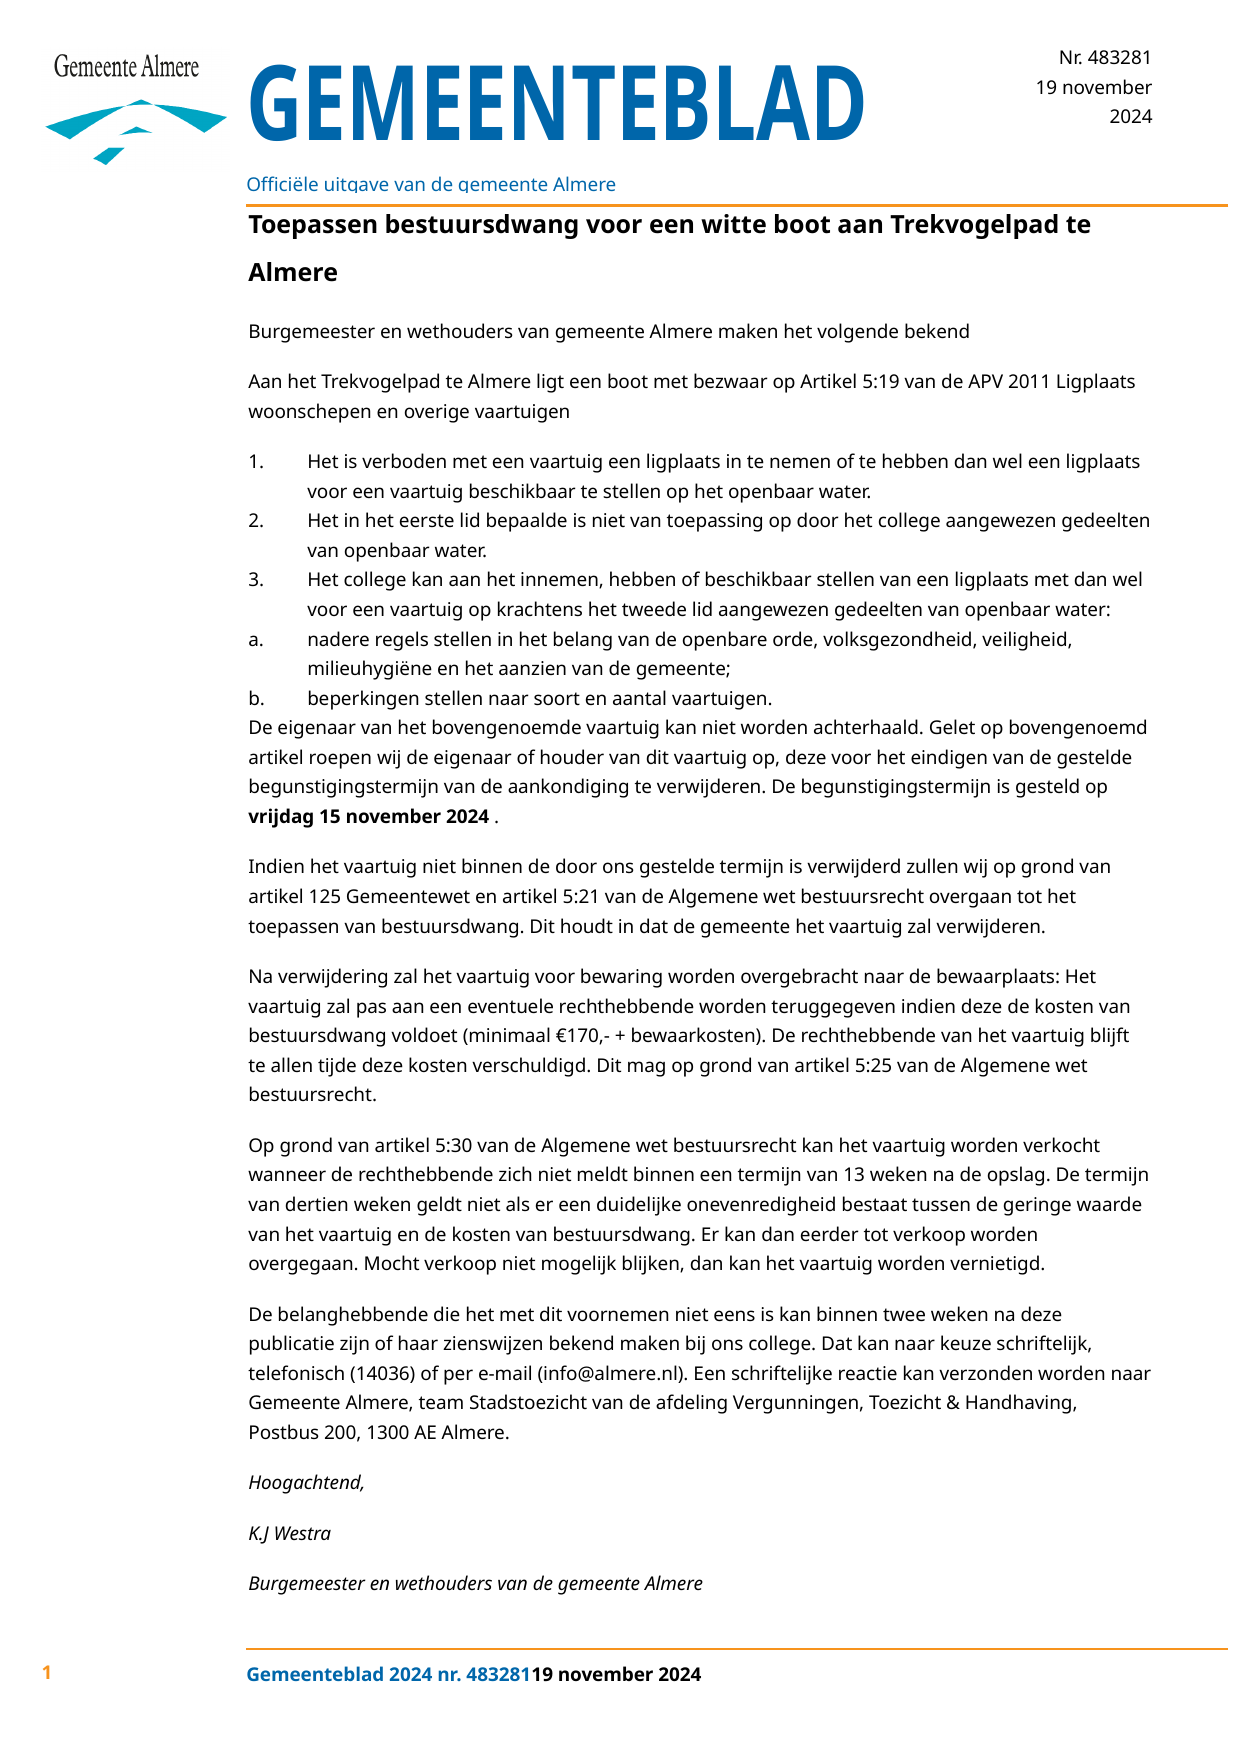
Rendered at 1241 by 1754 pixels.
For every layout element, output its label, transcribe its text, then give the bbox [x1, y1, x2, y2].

text Indien het vaartuig niet binnen de door ons gestelde termijn is verwijderd zullen wij op grond van artikel 125 Gemeentewet en artikel 5:21 van de Algemene wet bestuursrecht overgaan tot het toepassen van bestuursdwang. Dit houdt in dat de gemeente het vaartuig zal verwijderen. [248, 854, 1152, 939]
list nadere regels stellen in het belang van de openbare orde, volksgezondheid, veiligheid, milieuhygiëne en het aanzien van de gemeente; [248, 626, 1152, 681]
list beperkingen stellen naar soort en aantal vaartuigen. [248, 685, 1152, 711]
text Hoogachtend, [248, 1469, 1152, 1495]
picture [41, 47, 231, 172]
list Het is verboden met een vaartuig een ligplaats in te nemen of te hebben dan wel een ligplaats voor een vaartuig beschikbaar te stellen op het openbaar water. [248, 448, 1152, 504]
text K.J Westra [248, 1520, 1152, 1546]
text De eigenaar van het bovengenoemde vaartuig kan niet worden achterhaald. Gelet op bovengenoemd artikel roepen wij de eigenaar of houder van dit vaartuig op, deze voor het eindigen van de gestelde begunstigingstermijn van de aankondiging te verwijderen. De begunstigingstermijn is gesteld op vrijdag 15 november 2024 . [248, 714, 1152, 829]
text De belanghebbende die het met dit voornemen niet eens is kan binnen twee weken na deze publicatie zijn of haar zienswijzen bekend maken bij ons college. Dat kan naar keuze schriftelijk, telefonisch (14036) of per e-mail (info@almere.nl). Een schriftelijke reactie kan verzonden worden naar Gemeente Almere, team Stadstoezicht van de afdeling Vergunningen, Toezicht & Handhaving, Postbus 200, 1300 AE Almere. [248, 1301, 1152, 1445]
text Burgemeester en wethouders van gemeente Almere maken het volgende bekend [248, 318, 1152, 344]
text Aan het Trekvogelpad te Almere ligt een boot met bezwaar op Artikel 5:19 van de APV 2011 Ligplaats woonschepen en overige vaartuigen [248, 368, 1152, 424]
text Op grond van artikel 5:30 van de Algemene wet bestuursrecht kan het vaartuig worden verkocht wanneer de rechthebbende zich niet meldt binnen een termijn van 13 weken na de opslag. De termijn van dertien weken geldt niet als er een duidelijke onevenredigheid bestaat tussen de geringe waarde van het vaartuig en de kosten van bestuursdwang. Er kan dan eerder tot verkoop worden overgegaan. Mocht verkoop niet mogelijk blijken, dan kan het vaartuig worden vernietigd. [248, 1132, 1152, 1276]
list Het in het eerste lid bepaalde is niet van toepassing op door het college aangewezen gedeelten van openbaar water. [248, 507, 1152, 563]
list Het college kan aan het innemen, hebben of beschikbaar stellen van een ligplaats met dan wel voor een vaartuig op krachtens het tweede lid aangewezen gedeelten van openbaar water: [248, 567, 1152, 622]
text Toepassen bestuursdwang voor een witte boot aan Trekvogelpad te Almere [248, 207, 1152, 288]
text Na verwijdering zal het vaartuig voor bewaring worden overgebracht naar de bewaarplaats: Het vaartuig zal pas aan een eventuele rechthebbende worden teruggegeven indien deze de kosten van bestuursdwang voldoet (minimaal €170,- + bewaarkosten). De rechthebbende van het vaartuig blijft te allen tijde deze kosten verschuldigd. Dit mag op grond van artikel 5:25 van de Algemene wet bestuursrecht. [248, 963, 1152, 1107]
text Burgemeester en wethouders van de gemeente Almere [248, 1570, 1152, 1596]
